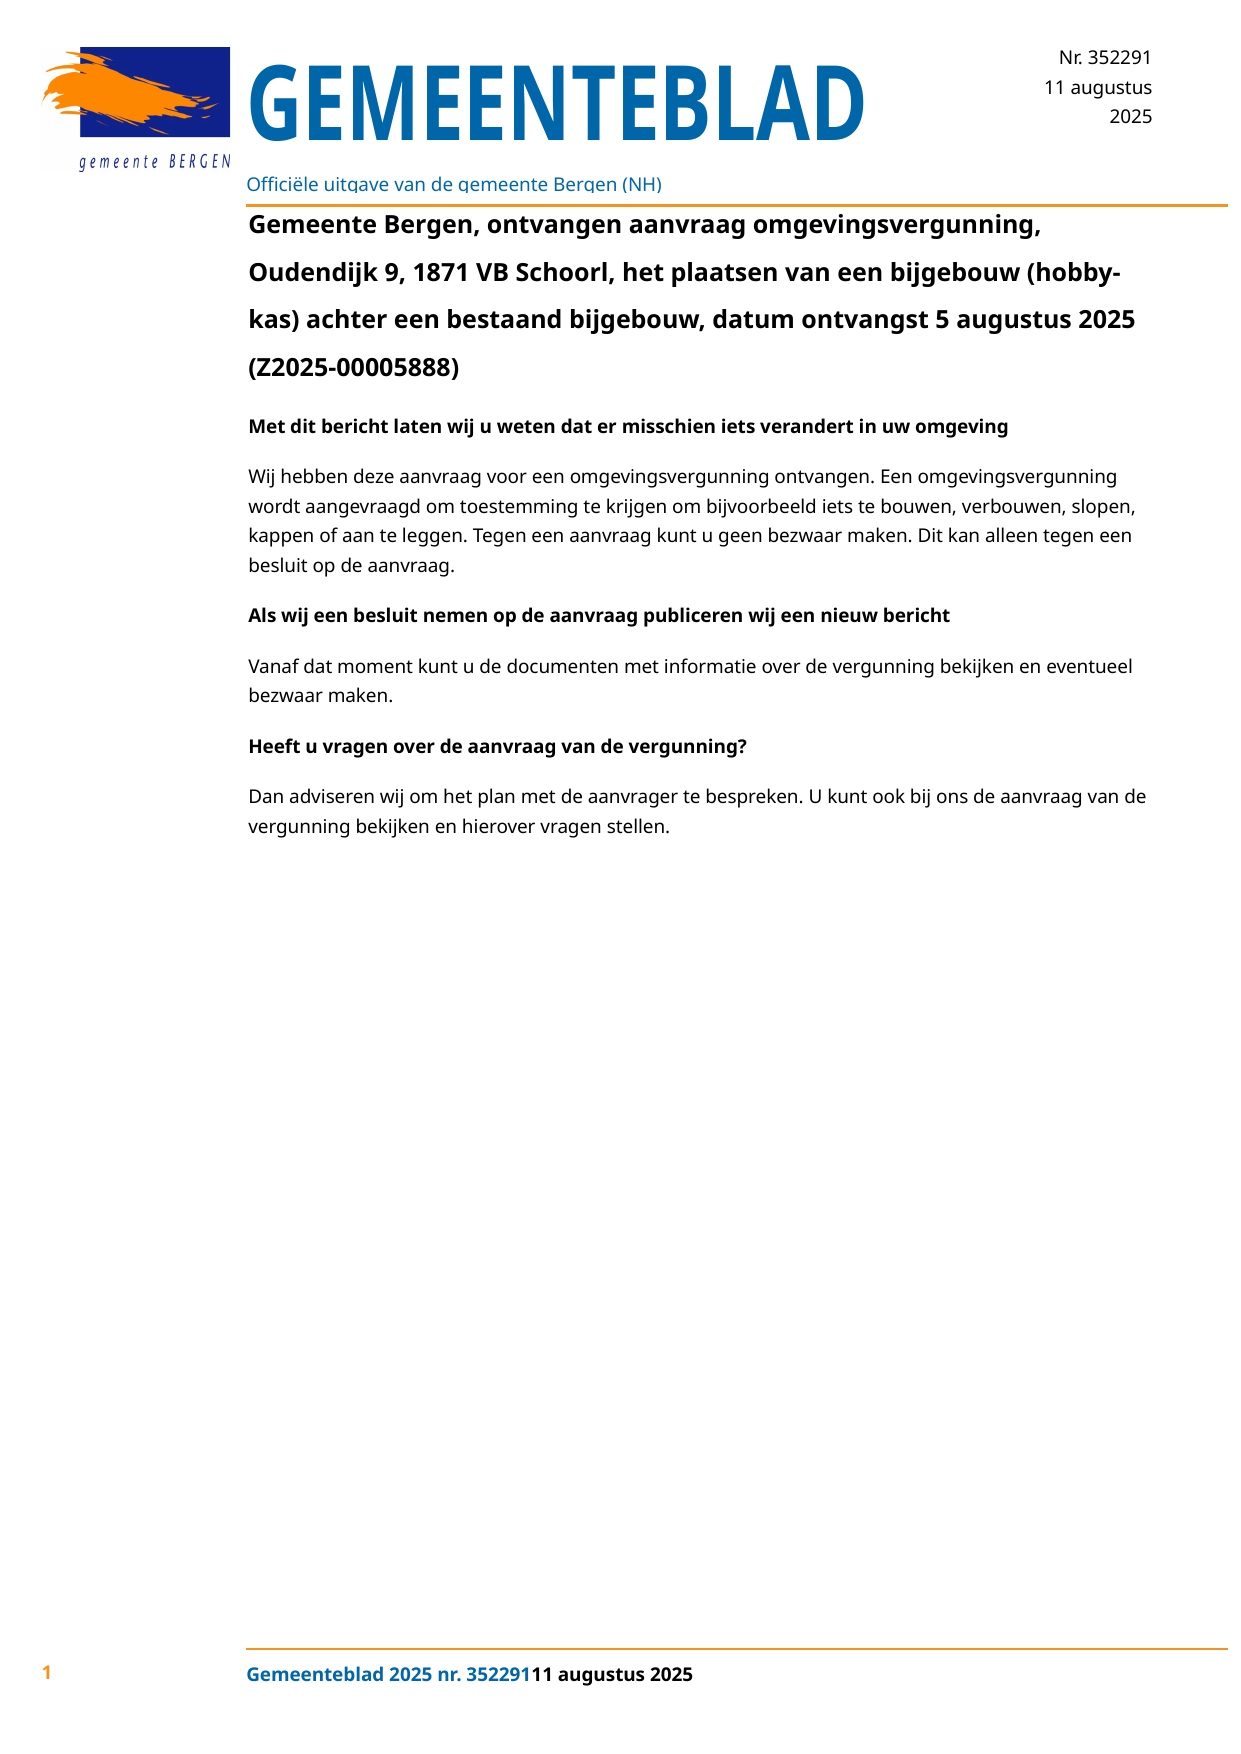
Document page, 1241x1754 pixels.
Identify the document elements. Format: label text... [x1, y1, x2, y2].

text Gemeente Bergen, ontvangen aanvraag omgevingsvergunning, Oudendijk 9, 1871 VB Schoorl, het plaatsen van een bijgebouw (hobby-kas) achter een bestaand bijgebouw, datum ontvangst 5 augustus 2025 (Z2025-00005888) [248, 207, 1152, 384]
text Dan adviseren wij om het plan met de aanvrager te bespreken. U kunt ook bij ons de aanvraag van de vergunning bekijken en hierover vragen stellen. [248, 783, 1152, 839]
picture [41, 47, 231, 172]
text Heeft u vragen over de aanvraag van de vergunning? [248, 733, 1152, 759]
text Vanaf dat moment kunt u de documenten met informatie over de vergunning bekijken en eventueel bezwaar maken. [248, 653, 1152, 708]
text Wij hebben deze aanvraag voor een omgevingsvergunning ontvangen. Een omgevingsvergunning wordt aangevraagd om toestemming te krijgen om bijvoorbeeld iets te bouwen, verbouwen, slopen, kappen of aan te leggen. Tegen een aanvraag kunt u geen bezwaar maken. Dit kan alleen tegen een besluit op de aanvraag. [248, 463, 1152, 578]
text Als wij een besluit nemen op de aanvraag publiceren wij een nieuw bericht [248, 603, 1152, 628]
text Met dit bericht laten wij u weten dat er misschien iets verandert in uw omgeving [248, 413, 1152, 439]
